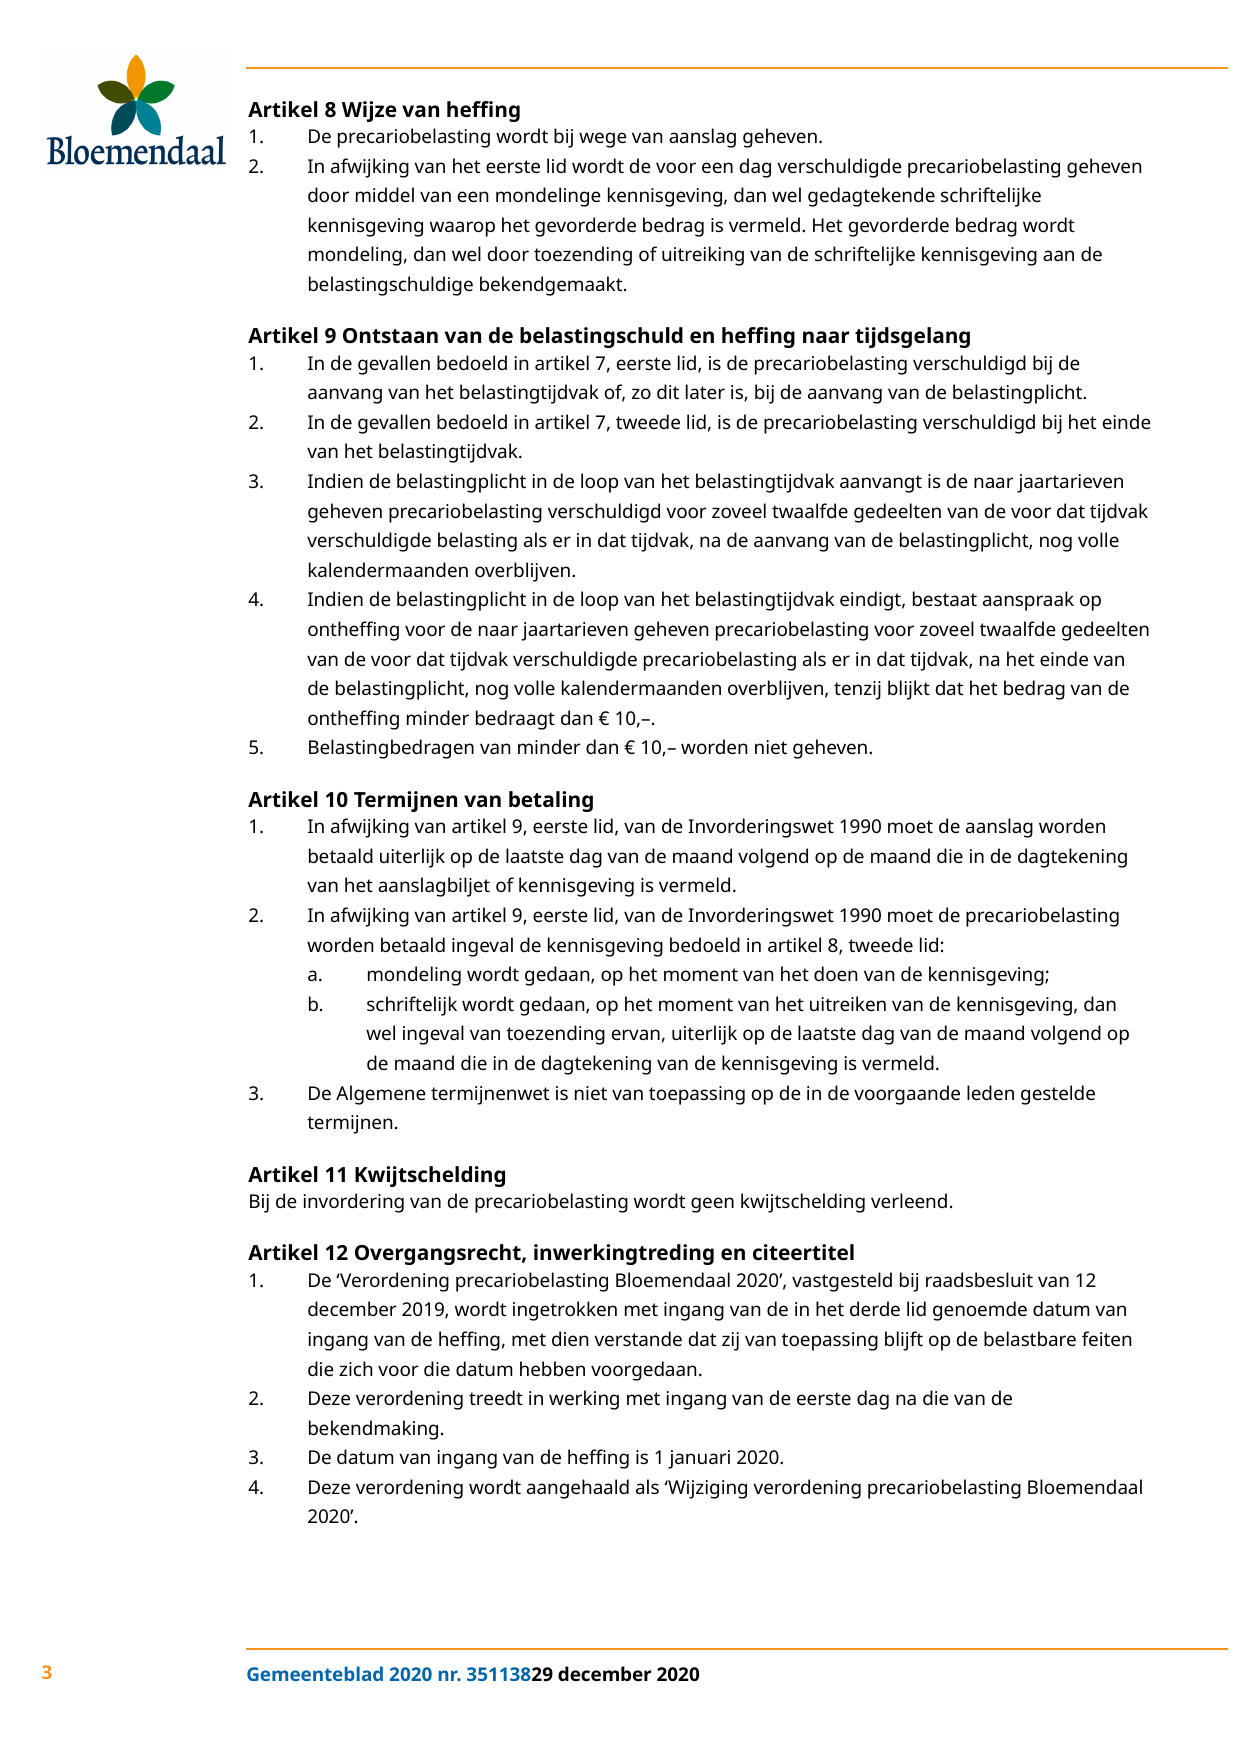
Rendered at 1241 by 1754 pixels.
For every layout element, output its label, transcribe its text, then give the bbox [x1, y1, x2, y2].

text Artikel 11 Kwijtschelding [248, 1160, 1152, 1188]
text Artikel 10 Termijnen van betaling [248, 785, 1152, 813]
list In afwijking van het eerste lid wordt de voor een dag verschuldigde precariobelasting geheven door middel van een mondelinge kennisgeving, dan wel gedagtekende schriftelijke kennisgeving waarop het gevorderde bedrag is vermeld. Het gevorderde bedrag wordt mondeling, dan wel door toezending of uitreiking van de schriftelijke kennisgeving aan de belastingschuldige bekendgemaakt. [248, 153, 1152, 297]
text Artikel 9 Ontstaan van de belastingschuld en heffing naar tijdsgelang [248, 322, 1152, 350]
text Bij de invordering van de precariobelasting wordt geen kwijtschelding verleend. [248, 1188, 1152, 1214]
text Artikel 8 Wijze van heffing [248, 95, 1152, 123]
list De datum van ingang van de heffing is 1 januari 2020. [248, 1444, 1152, 1470]
list In afwijking van artikel 9, eerste lid, van de Invorderingswet 1990 moet de precariobelasting worden betaald ingeval de kennisgeving bedoeld in artikel 8, tweede lid: [248, 902, 1152, 957]
list In afwijking van artikel 9, eerste lid, van de Invorderingswet 1990 moet de aanslag worden betaald uiterlijk op de laatste dag van de maand volgend op de maand die in de dagtekening van het aanslagbiljet of kennisgeving is vermeld. [248, 813, 1152, 898]
picture [41, 47, 231, 172]
list mondeling wordt gedaan, op het moment van het doen van de kennisgeving; [307, 961, 1152, 987]
list De ‘Verordening precariobelasting Bloemendaal 2020’, vastgesteld bij raadsbesluit van 12 december 2019, wordt ingetrokken met ingang van de in het derde lid genoemde datum van ingang van de heffing, met dien verstande dat zij van toepassing blijft op de belastbare feiten die zich voor die datum hebben voorgedaan. [248, 1267, 1152, 1381]
list Indien de belastingplicht in de loop van het belastingtijdvak aanvangt is de naar jaartarieven geheven precariobelasting verschuldigd voor zoveel twaalfde gedeelten van de voor dat tijdvak verschuldigde belasting als er in dat tijdvak, na de aanvang van de belastingplicht, nog volle kalendermaanden overblijven. [248, 468, 1152, 583]
text Artikel 12 Overgangsrecht, inwerkingtreding en citeertitel [248, 1238, 1152, 1267]
list De Algemene termijnenwet is niet van toepassing op de in de voorgaande leden gestelde termijnen. [248, 1080, 1152, 1135]
list Deze verordening wordt aangehaald als ‘Wijziging verordening precariobelasting Bloemendaal 2020’. [248, 1474, 1152, 1529]
list schriftelijk wordt gedaan, op het moment van het uitreiken van de kennisgeving, dan wel ingeval van toezending ervan, uiterlijk op de laatste dag van de maand volgend op de maand die in de dagtekening van de kennisgeving is vermeld. [307, 991, 1152, 1076]
list De precariobelasting wordt bij wege van aanslag geheven. [248, 123, 1152, 149]
list Belastingbedragen van minder dan € 10,– worden niet geheven. [248, 734, 1152, 760]
list In de gevallen bedoeld in artikel 7, tweede lid, is de precariobelasting verschuldigd bij het einde van het belastingtijdvak. [248, 409, 1152, 464]
list In de gevallen bedoeld in artikel 7, eerste lid, is de precariobelasting verschuldigd bij de aanvang van het belastingtijdvak of, zo dit later is, bij de aanvang van de belastingplicht. [248, 350, 1152, 405]
list Indien de belastingplicht in de loop van het belastingtijdvak eindigt, bestaat aanspraak op ontheffing voor de naar jaartarieven geheven precariobelasting voor zoveel twaalfde gedeelten van de voor dat tijdvak verschuldigde precariobelasting als er in dat tijdvak, na het einde van de belastingplicht, nog volle kalendermaanden overblijven, tenzij blijkt dat het bedrag van de ontheffing minder bedraagt dan € 10,–. [248, 587, 1152, 731]
list Deze verordening treedt in werking met ingang van de eerste dag na die van de bekendmaking. [248, 1385, 1152, 1441]
